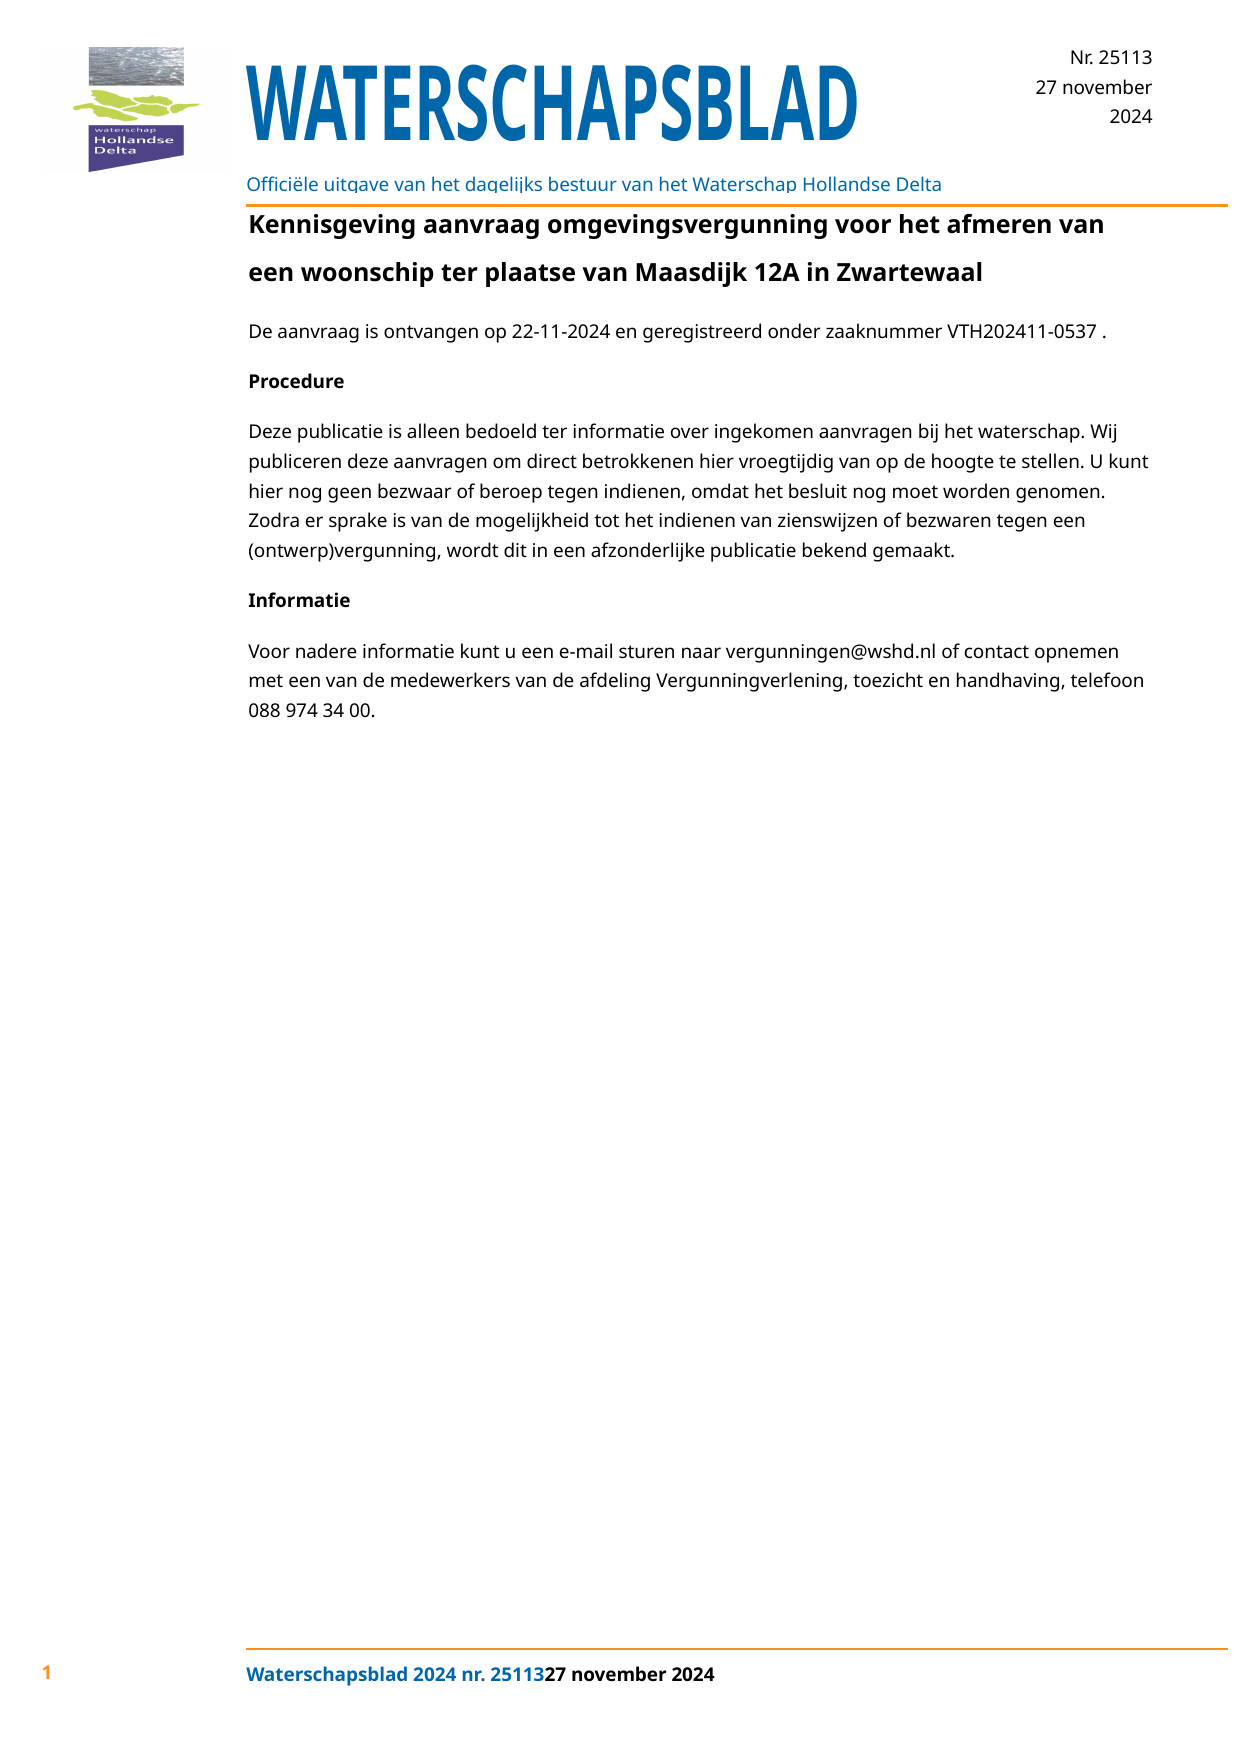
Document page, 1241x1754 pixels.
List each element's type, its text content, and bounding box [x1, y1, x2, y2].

text Deze publicatie is alleen bedoeld ter informatie over ingekomen aanvragen bij het waterschap. Wij publiceren deze aanvragen om direct betrokkenen hier vroegtijdig van op de hoogte te stellen. U kunt hier nog geen bezwaar of beroep tegen indienen, omdat het besluit nog moet worden genomen. Zodra er sprake is van de mogelijkheid tot het indienen van zienswijzen of bezwaren tegen een (ontwerp)vergunning, wordt dit in een afzonderlijke publicatie bekend gemaakt. [248, 419, 1152, 563]
picture [41, 47, 231, 172]
text De aanvraag is ontvangen op 22-11-2024 en geregistreerd onder zaaknummer VTH202411-0537 . [248, 318, 1152, 344]
text Procedure [248, 368, 1152, 394]
text Informatie [248, 587, 1152, 613]
text Voor nadere informatie kunt u een e-mail sturen naar vergunningen@wshd.nl of contact opnemen met een van de medewerkers van de afdeling Vergunningverlening, toezicht en handhaving, telefoon 088 974 34 00. [248, 638, 1152, 723]
text Kennisgeving aanvraag omgevingsvergunning voor het afmeren van een woonschip ter plaatse van Maasdijk 12A in Zwartewaal [248, 207, 1152, 288]
